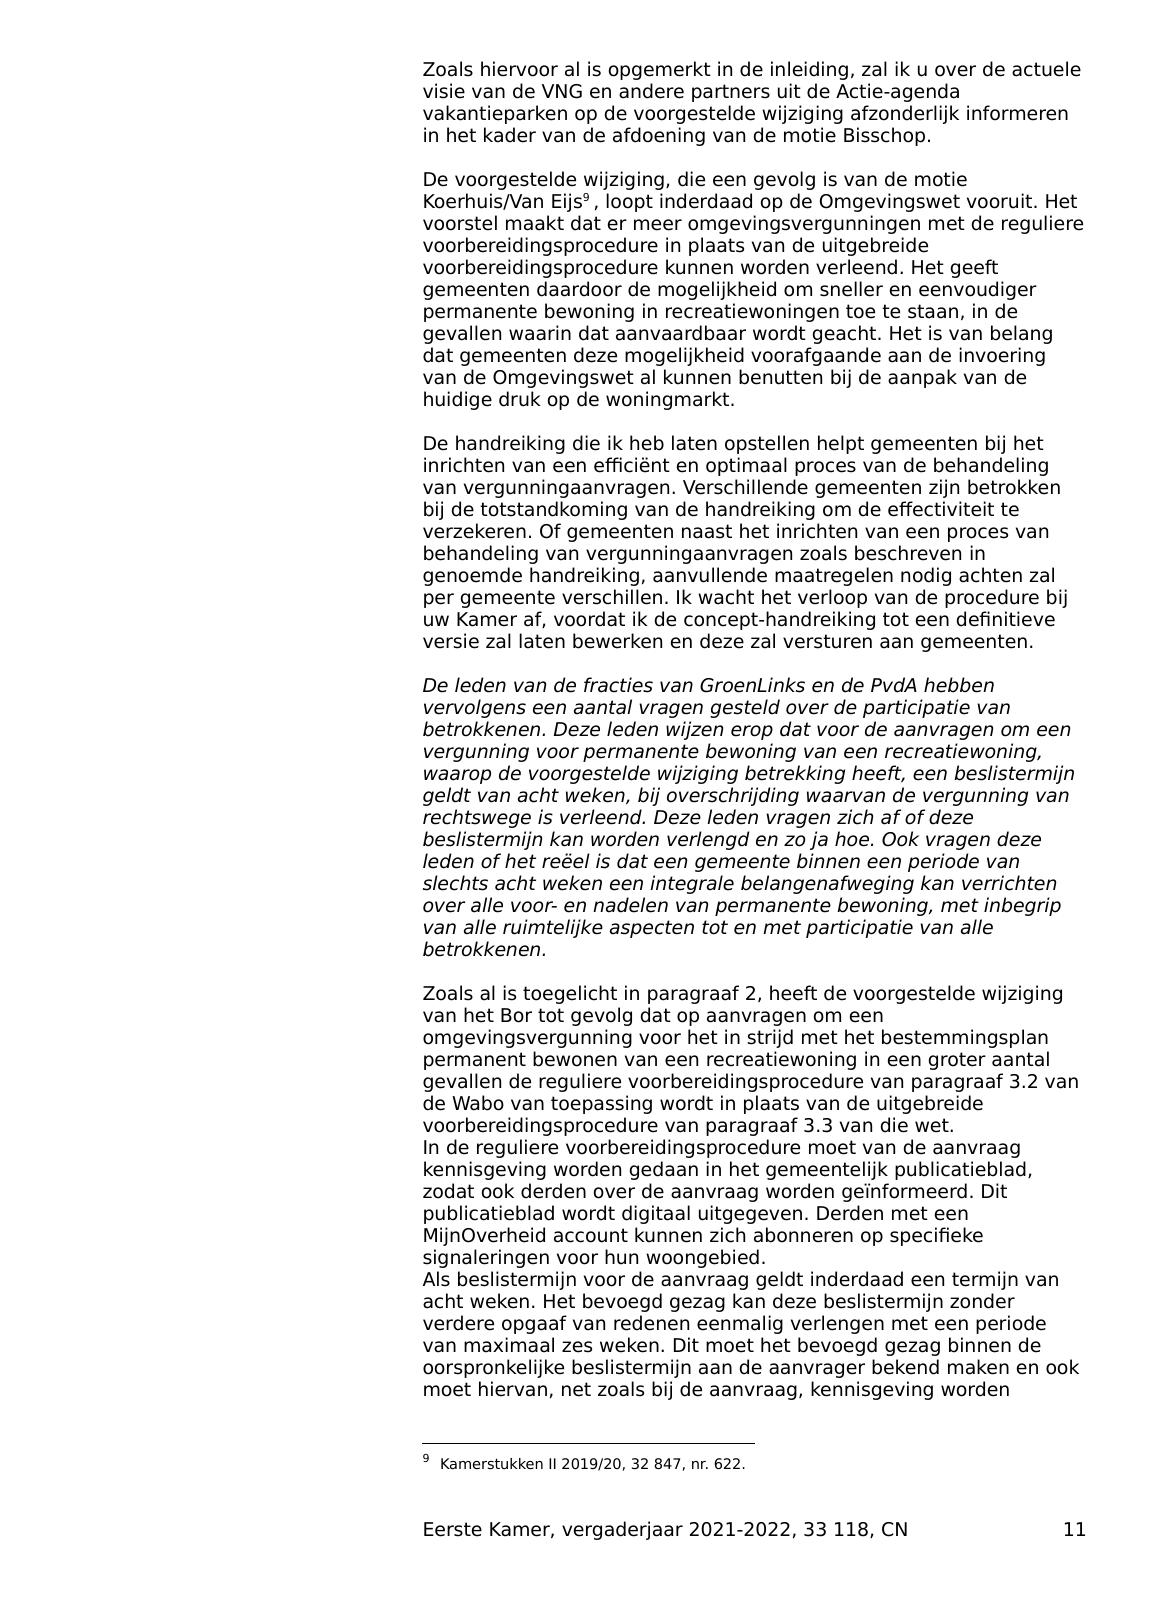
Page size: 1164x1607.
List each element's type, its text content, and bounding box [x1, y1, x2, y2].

text De leden van de fracties van GroenLinks en de PvdA hebben vervolgens een aantal vragen gesteld over de participatie van betrokkenen. Deze leden wijzen erop dat voor de aanvragen om een vergunning voor permanente bewoning van een recreatiewoning, waarop de voorgestelde wijziging betrekking heeft, een beslistermijn geldt van acht weken, bij overschrijding waarvan de vergunning van rechtswege is verleend. Deze leden vragen zich af of deze beslistermijn kan worden verlengd en zo ja hoe. Ook vragen deze leden of het reëel is dat een gemeente binnen een periode van slechts acht weken een integrale belangenafweging kan verrichten over alle voor- en nadelen van permanente bewoning, met inbegrip van alle ruimtelijke aspecten tot en met participatie van alle betrokkenen. [422, 675, 1087, 961]
text Zoals hiervoor al is opgemerkt in de inleiding, zal ik u over de actuele visie van de VNG en andere partners uit de Actie-agenda vakantieparken op de voorgestelde wijziging afzonderlijk informeren in het kader van de afdoening van de motie Bisschop. [422, 59, 1087, 147]
text Zoals al is toegelicht in paragraaf 2, heeft de voorgestelde wijziging van het Bor tot gevolg dat op aanvragen om een omgevingsvergunning voor het in strijd met het bestemmingsplan permanent bewonen van een recreatiewoning in een groter aantal gevallen de reguliere voorbereidingsprocedure van paragraaf 3.2 van de Wabo van toepassing wordt in plaats van de uitgebreide voorbereidingsprocedure van paragraaf 3.3 van die wet. [422, 983, 1087, 1137]
text In de reguliere voorbereidingsprocedure moet van de aanvraag kennisgeving worden gedaan in het gemeentelijk publicatieblad, zodat ook derden over de aanvraag worden geïnformeerd. Dit publicatieblad wordt digitaal uitgegeven. Derden met een MijnOverheid account kunnen zich abonneren op specifieke signaleringen voor hun woongebied. [422, 1137, 1087, 1269]
text De handreiking die ik heb laten opstellen helpt gemeenten bij het inrichten van een efficiënt en optimaal proces van de behandeling van vergunningaanvragen. Verschillende gemeenten zijn betrokken bij de totstandkoming van de handreiking om de effectiviteit te verzekeren. Of gemeenten naast het inrichten van een proces van behandeling van vergunningaanvragen zoals beschreven in genoemde handreiking, aanvullende maatregelen nodig achten zal per gemeente verschillen. Ik wacht het verloop van de procedure bij uw Kamer af, voordat ik de concept-handreiking tot een definitieve versie zal laten bewerken en deze zal versturen aan gemeenten. [422, 433, 1087, 653]
text Kamerstukken II 2019/20, 32 847, nr. 622. [422, 1452, 1087, 1474]
text Als beslistermijn voor de aanvraag geldt inderdaad een termijn van acht weken. Het bevoegd gezag kan deze beslistermijn zonder verdere opgaaf van redenen eenmalig verlengen met een periode van maximaal zes weken. Dit moet het bevoegd gezag binnen de oorspronkelijke beslistermijn aan de aanvrager bekend maken en ook moet hiervan, net zoals bij de aanvraag, kennisgeving worden [422, 1269, 1087, 1401]
text De voorgestelde wijziging, die een gevolg is van de motie Koerhuis/Van Eijs, loopt inderdaad op de Omgevingswet vooruit. Het voorstel maakt dat er meer omgevingsvergunningen met de reguliere voorbereidingsprocedure in plaats van de uitgebreide voorbereidingsprocedure kunnen worden verleend. Het geeft gemeenten daardoor de mogelijkheid om sneller en eenvoudiger permanente bewoning in recreatiewoningen toe te staan, in de gevallen waarin dat aanvaardbaar wordt geacht. Het is van belang dat gemeenten deze mogelijkheid voorafgaande aan de invoering van de Omgevingswet al kunnen benutten bij de aanpak van de huidige druk op de woningmarkt. [422, 169, 1087, 411]
